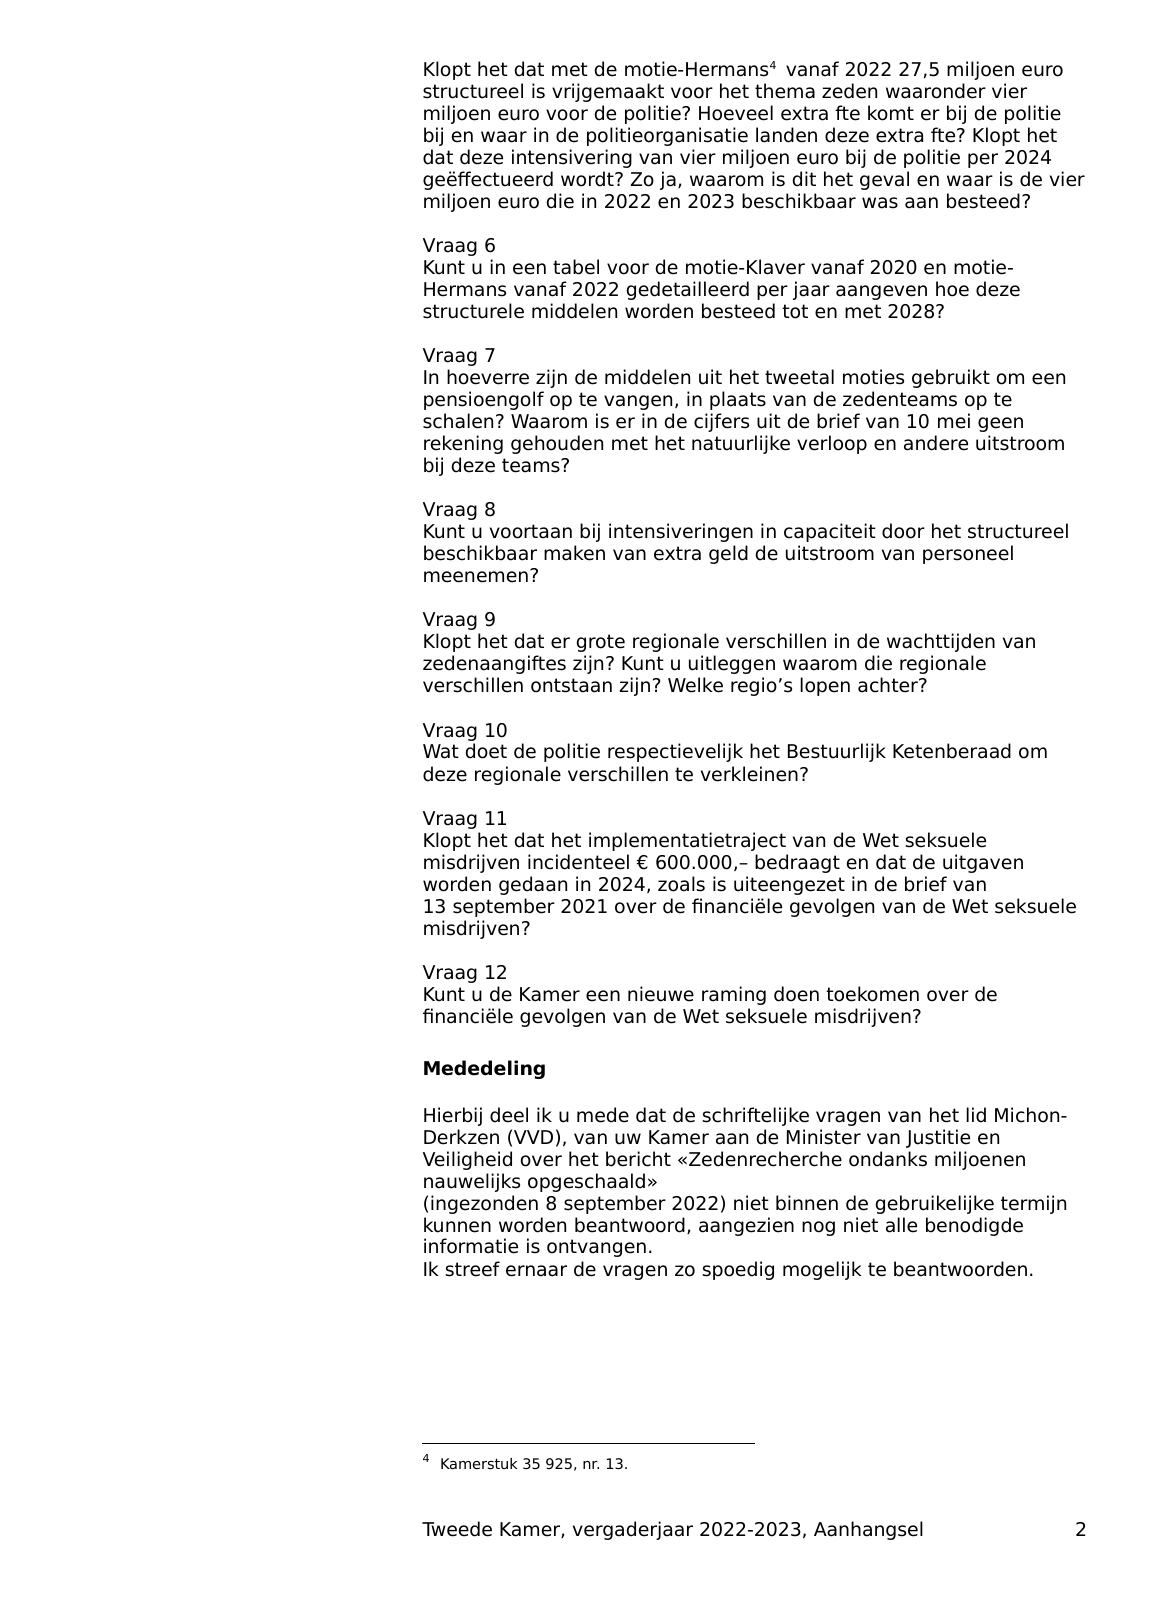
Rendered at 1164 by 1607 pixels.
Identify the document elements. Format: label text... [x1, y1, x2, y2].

text Vraag 11 [422, 808, 1087, 829]
text Klopt het dat met de motie-Hermans vanaf 2022 27,5 miljoen euro structureel is vrijgemaakt voor het thema zeden waaronder vier miljoen euro voor de politie? Hoeveel extra fte komt er bij de politie bij en waar in de politieorganisatie landen deze extra fte? Klopt het dat deze intensivering van vier miljoen euro bij de politie per 2024 geëffectueerd wordt? Zo ja, waarom is dit het geval en waar is de vier miljoen euro die in 2022 en 2023 beschikbaar was aan besteed? [422, 59, 1087, 213]
text Ik streef ernaar de vragen zo spoedig mogelijk te beantwoorden. [422, 1258, 1087, 1280]
text In hoeverre zijn de middelen uit het tweetal moties gebruikt om een pensioengolf op te vangen, in plaats van de zedenteams op te schalen? Waarom is er in de cijfers uit de brief van 10 mei geen rekening gehouden met het natuurlijke verloop en andere uitstroom bij deze teams? [422, 367, 1087, 477]
text Kunt u de Kamer een nieuwe raming doen toekomen over de financiële gevolgen van de Wet seksuele misdrijven? [422, 984, 1087, 1028]
text Vraag 12 [422, 962, 1087, 984]
text Vraag 8 [422, 499, 1087, 521]
text Vraag 9 [422, 609, 1087, 631]
text Klopt het dat het implementatietraject van de Wet seksuele misdrijven incidenteel € 600.000,– bedraagt en dat de uitgaven worden gedaan in 2024, zoals is uiteengezet in de brief van 13 september 2021 over de financiële gevolgen van de Wet seksuele misdrijven? [422, 829, 1087, 939]
text Vraag 10 [422, 719, 1087, 741]
text Vraag 6 [422, 235, 1087, 257]
text Klopt het dat er grote regionale verschillen in de wachttijden van zedenaangiftes zijn? Kunt u uitleggen waarom die regionale verschillen ontstaan zijn? Welke regio’s lopen achter? [422, 631, 1087, 697]
text Vraag 7 [422, 345, 1087, 367]
text (ingezonden 8 september 2022) niet binnen de gebruikelijke termijn kunnen worden beantwoord, aangezien nog niet alle benodigde informatie is ontvangen. [422, 1192, 1087, 1258]
subtitle Mededeling [422, 1058, 1087, 1079]
text Kamerstuk 35 925, nr. 13. [422, 1452, 1087, 1474]
text Kunt u in een tabel voor de motie-Klaver vanaf 2020 en motie-Hermans vanaf 2022 gedetailleerd per jaar aangeven hoe deze structurele middelen worden besteed tot en met 2028? [422, 257, 1087, 323]
text Wat doet de politie respectievelijk het Bestuurlijk Ketenberaad om deze regionale verschillen te verkleinen? [422, 741, 1087, 785]
text Kunt u voortaan bij intensiveringen in capaciteit door het structureel beschikbaar maken van extra geld de uitstroom van personeel meenemen? [422, 521, 1087, 587]
text Hierbij deel ik u mede dat de schriftelijke vragen van het lid Michon-Derkzen (VVD), van uw Kamer aan de Minister van Justitie en Veiligheid over het bericht «Zedenrecherche ondanks miljoenen nauwelijks opgeschaald» [422, 1104, 1087, 1192]
